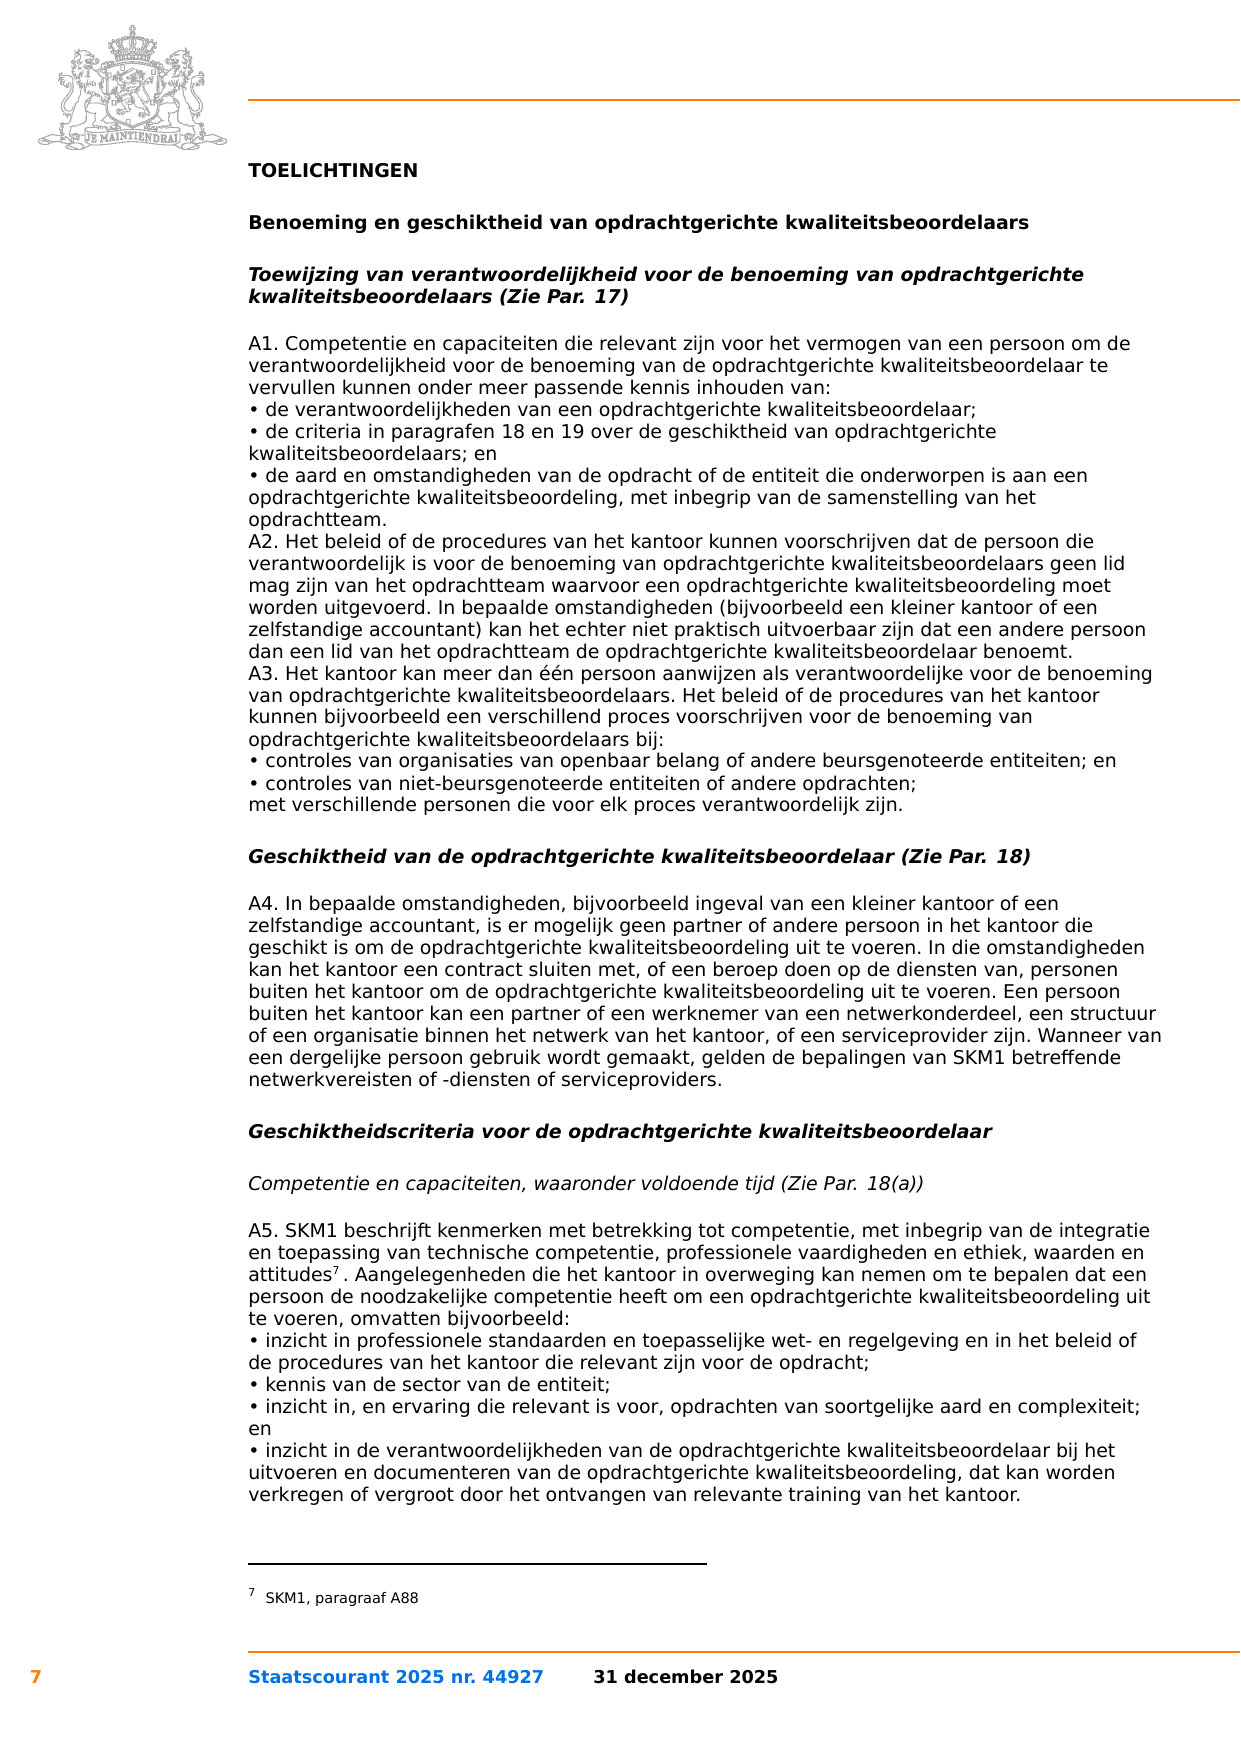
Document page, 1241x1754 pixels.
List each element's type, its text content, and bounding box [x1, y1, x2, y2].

text A1. Competentie en capaciteiten die relevant zijn voor het vermogen van een persoon om de verantwoordelijkheid voor de benoeming van de opdrachtgerichte kwaliteitsbeoordelaar te vervullen kunnen onder meer passende kennis inhouden van: [248, 333, 1163, 399]
text A2. Het beleid of de procedures van het kantoor kunnen voorschrijven dat de persoon die verantwoordelijk is voor de benoeming van opdrachtgerichte kwaliteitsbeoordelaars geen lid mag zijn van het opdrachtteam waarvoor een opdrachtgerichte kwaliteitsbeoordeling moet worden uitgevoerd. In bepaalde omstandigheden (bijvoorbeeld een kleiner kantoor of een zelfstandige accountant) kan het echter niet praktisch uitvoerbaar zijn dat een andere persoon dan een lid van het opdrachtteam de opdrachtgerichte kwaliteitsbeoordelaar benoemt. [248, 531, 1163, 662]
text A5. SKM1 beschrijft kenmerken met betrekking tot competentie, met inbegrip van de integratie en toepassing van technische competentie, professionele vaardigheden en ethiek, waarden en attitudes. Aangelegenheden die het kantoor in overweging kan nemen om te bepalen dat een persoon de noodzakelijke competentie heeft om een opdrachtgerichte kwaliteitsbeoordeling uit te voeren, omvatten bijvoorbeeld: [248, 1220, 1163, 1330]
subtitle Competentie en capaciteiten, waaronder voldoende tijd (Zie Par. 18(a)) [248, 1173, 1163, 1195]
text SKM1, paragraaf A88 [248, 1586, 1163, 1608]
text A4. In bepaalde omstandigheden, bijvoorbeeld ingeval van een kleiner kantoor of een zelfstandige accountant, is er mogelijk geen partner of andere persoon in het kantoor die geschikt is om de opdrachtgerichte kwaliteitsbeoordeling uit te voeren. In die omstandigheden kan het kantoor een contract sluiten met, of een beroep doen op de diensten van, personen buiten het kantoor om de opdrachtgerichte kwaliteitsbeoordeling uit te voeren. Een persoon buiten het kantoor kan een partner of een werknemer van een netwerkonderdeel, een structuur of een organisatie binnen het netwerk van het kantoor, of een serviceprovider zijn. Wanneer van een dergelijke persoon gebruik wordt gemaakt, gelden de bepalingen van SKM1 betreffende netwerkvereisten of -diensten of serviceproviders. [248, 893, 1163, 1091]
subtitle Geschiktheid van de opdrachtgerichte kwaliteitsbeoordelaar (Zie Par. 18) [248, 846, 1163, 868]
text • de aard en omstandigheden van de opdracht of de entiteit die onderworpen is aan een opdrachtgerichte kwaliteitsbeoordeling, met inbegrip van de samenstelling van het opdrachtteam. [248, 465, 1163, 531]
text • inzicht in de verantwoordelijkheden van de opdrachtgerichte kwaliteitsbeoordelaar bij het uitvoeren en documenteren van de opdrachtgerichte kwaliteitsbeoordeling, dat kan worden verkregen of vergroot door het ontvangen van relevante training van het kantoor. [248, 1440, 1163, 1506]
text • inzicht in, en ervaring die relevant is voor, opdrachten van soortgelijke aard en complexiteit; en [248, 1396, 1163, 1440]
text • controles van niet-beursgenoteerde entiteiten of andere opdrachten; [248, 772, 1163, 794]
text • controles van organisaties van openbaar belang of andere beursgenoteerde entiteiten; en [248, 750, 1163, 772]
subtitle TOELICHTINGEN [248, 160, 1163, 182]
text • de criteria in paragrafen 18 en 19 over de geschiktheid van opdrachtgerichte kwaliteitsbeoordelaars; en [248, 421, 1163, 465]
subtitle Benoeming en geschiktheid van opdrachtgerichte kwaliteitsbeoordelaars [248, 212, 1163, 234]
text • inzicht in professionele standaarden en toepasselijke wet- en regelgeving en in het beleid of de procedures van het kantoor die relevant zijn voor de opdracht; [248, 1330, 1163, 1374]
text A3. Het kantoor kan meer dan één persoon aanwijzen als verantwoordelijke voor de benoeming van opdrachtgerichte kwaliteitsbeoordelaars. Het beleid of de procedures van het kantoor kunnen bijvoorbeeld een verschillend proces voorschrijven voor de benoeming van opdrachtgerichte kwaliteitsbeoordelaars bij: [248, 662, 1163, 750]
subtitle Geschiktheidscriteria voor de opdrachtgerichte kwaliteitsbeoordelaar [248, 1121, 1163, 1143]
subtitle Toewijzing van verantwoordelijkheid voor de benoeming van opdrachtgerichte kwaliteitsbeoordelaars (Zie Par. 17) [248, 264, 1163, 308]
text • de verantwoordelijkheden van een opdrachtgerichte kwaliteitsbeoordelaar; [248, 399, 1163, 421]
text • kennis van de sector van de entiteit; [248, 1374, 1163, 1396]
picture [38, 25, 227, 150]
text met verschillende personen die voor elk proces verantwoordelijk zijn. [248, 794, 1163, 816]
